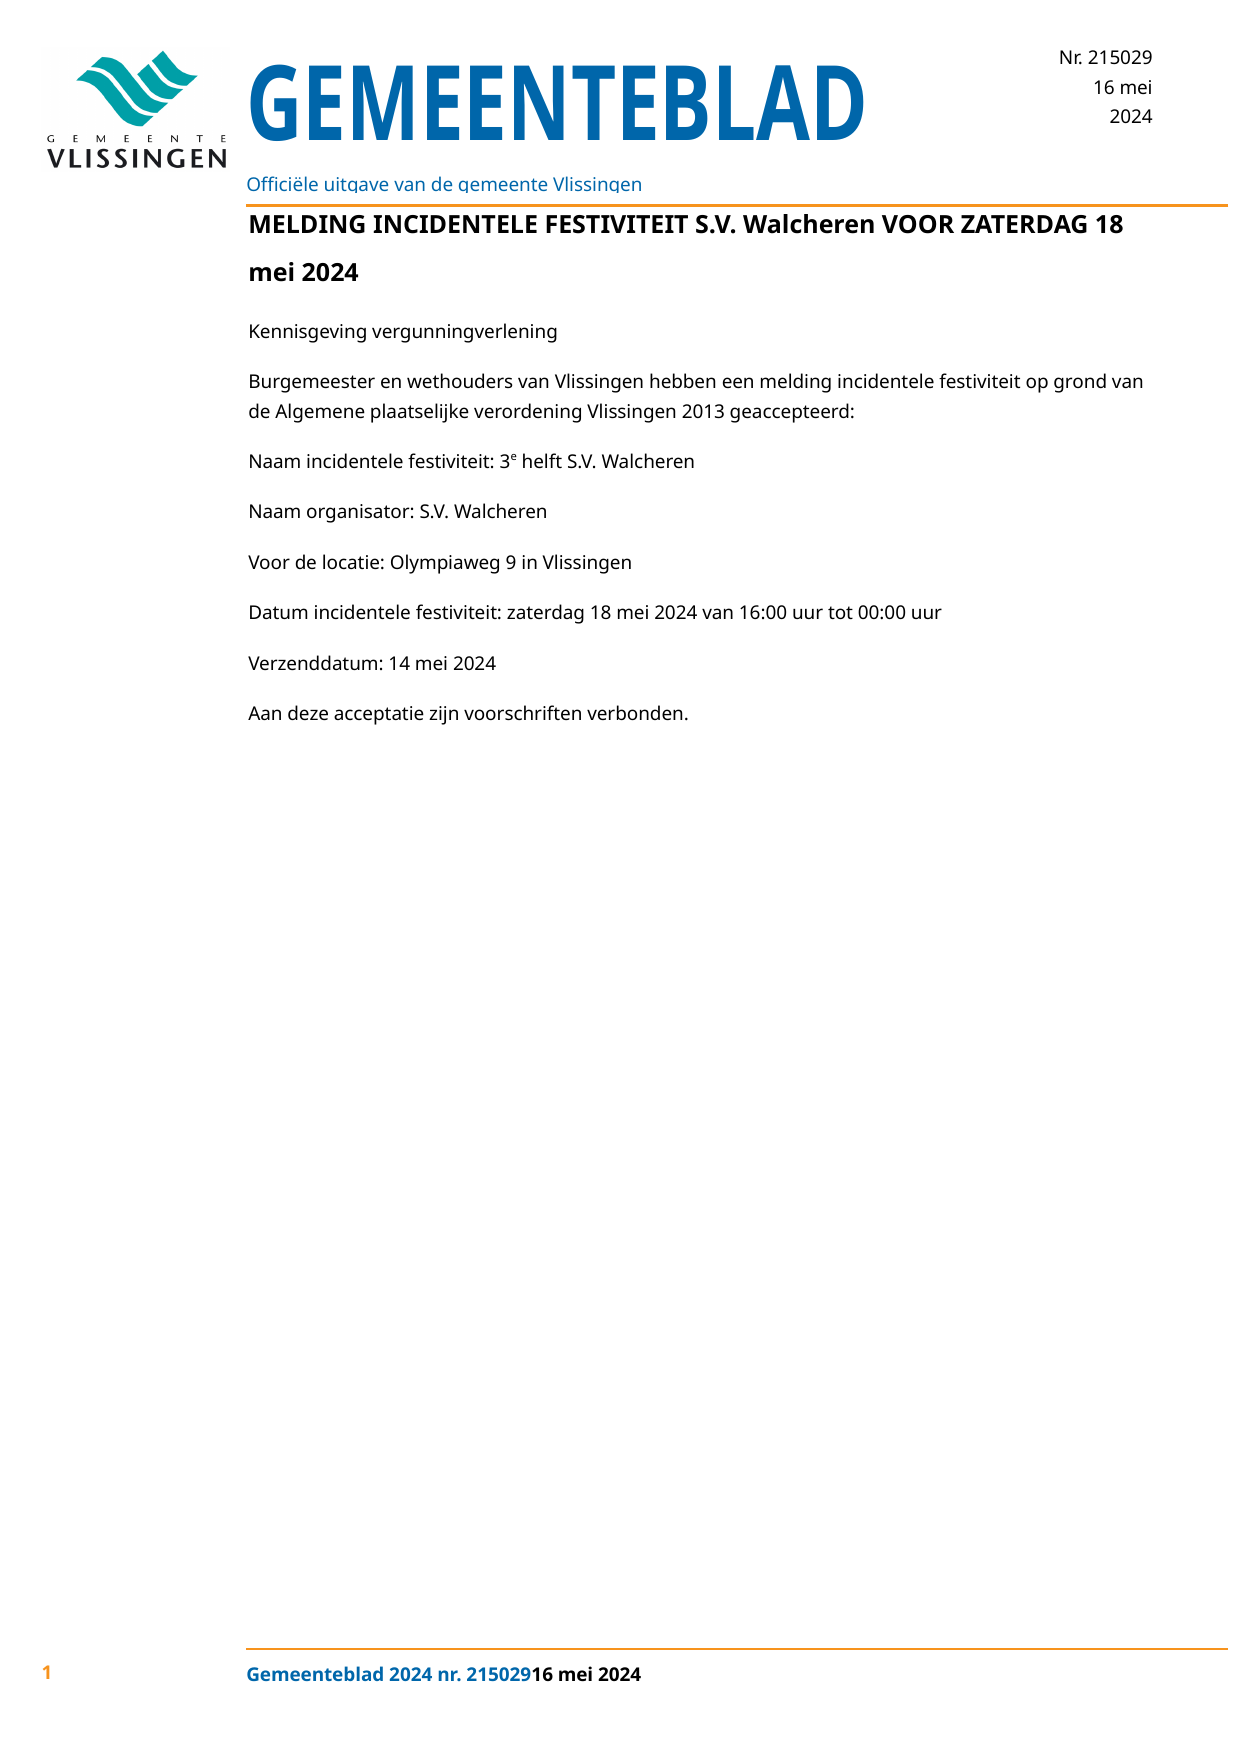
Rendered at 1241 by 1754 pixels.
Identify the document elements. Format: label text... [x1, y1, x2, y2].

picture [41, 47, 231, 172]
text Aan deze acceptatie zijn voorschriften verbonden. [248, 700, 1152, 726]
text Naam incidentele festiviteit: 3e helft S.V. Walcheren [248, 448, 1152, 474]
text Naam organisator: S.V. Walcheren [248, 499, 1152, 524]
text Datum incidentele festiviteit: zaterdag 18 mei 2024 van 16:00 uur tot 00:00 uur [248, 599, 1152, 625]
text Verzenddatum: 14 mei 2024 [248, 650, 1152, 676]
text Burgemeester en wethouders van Vlissingen hebben een melding incidentele festiviteit op grond van de Algemene plaatselijke verordening Vlissingen 2013 geaccepteerd: [248, 368, 1152, 424]
text Voor de locatie: Olympiaweg 9 in Vlissingen [248, 549, 1152, 575]
text MELDING INCIDENTELE FESTIVITEIT S.V. Walcheren VOOR ZATERDAG 18 mei 2024 [248, 207, 1152, 288]
text Kennisgeving vergunningverlening [248, 318, 1152, 344]
